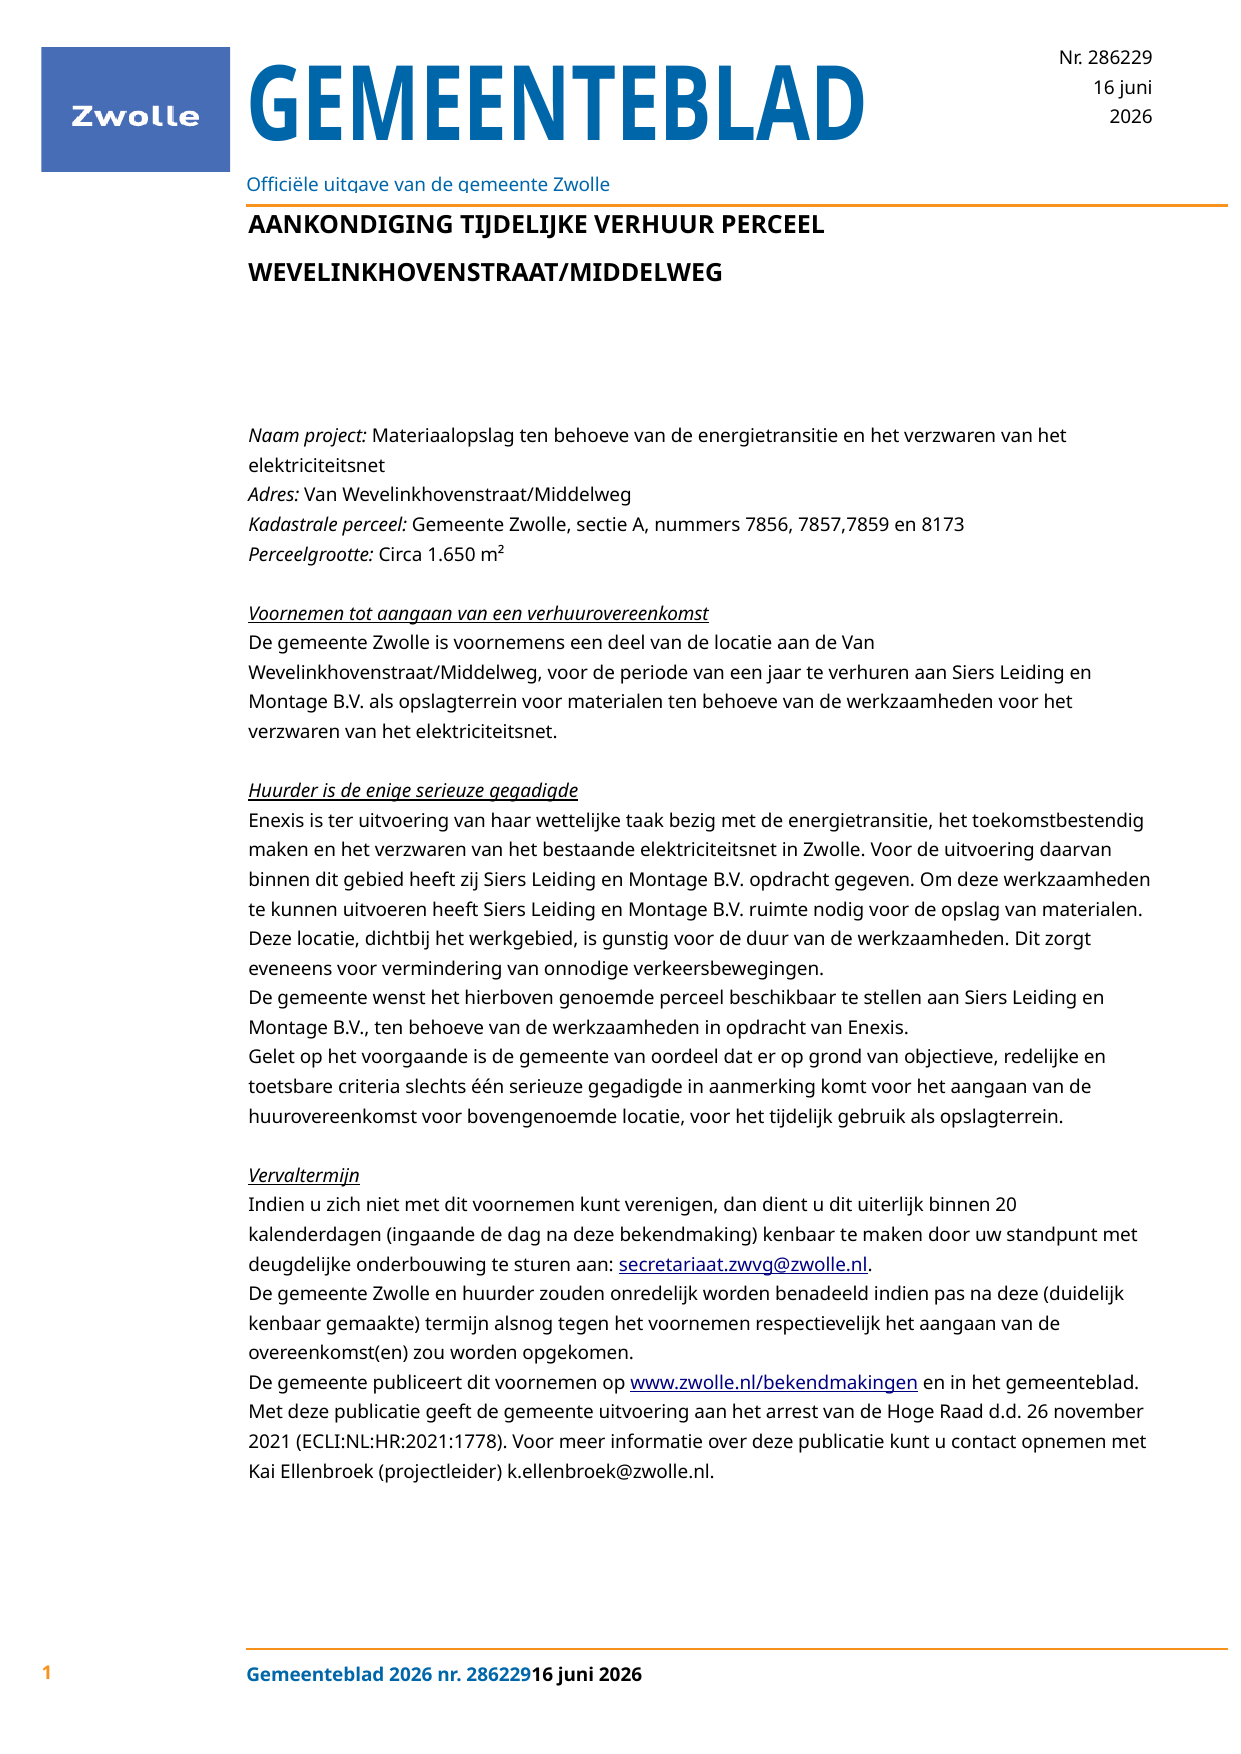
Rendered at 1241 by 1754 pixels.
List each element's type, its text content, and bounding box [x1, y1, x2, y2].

text Gelet op het voorgaande is de gemeente van oordeel dat er op grond van objectieve, redelijke en toetsbare criteria slechts één serieuze gegadigde in aanmerking komt voor het aangaan van de huurovereenkomst voor bovengenoemde locatie, voor het tijdelijk gebruik als opslagterrein. [248, 1044, 1152, 1129]
text Perceelgrootte: Circa 1.650 m² [248, 541, 1152, 567]
picture [41, 47, 231, 172]
text De gemeente Zwolle is voornemens een deel van de locatie aan de Van Wevelinkhovenstraat/Middelweg, voor de periode van een jaar te verhuren aan Siers Leiding en Montage B.V. als opslagterrein voor materialen ten behoeve van de werkzaamheden voor het verzwaren van het elektriciteitsnet. [248, 629, 1152, 744]
text De gemeente wenst het hierboven genoemde perceel beschikbaar te stellen aan Siers Leiding en Montage B.V., ten behoeve van de werkzaamheden in opdracht van Enexis. [248, 984, 1152, 1040]
text Indien u zich niet met dit voornemen kunt verenigen, dan dient u dit uiterlijk binnen 20 kalenderdagen (ingaande de dag na deze bekendmaking) kenbaar te maken door uw standpunt met deugdelijke onderbouwing te sturen aan: secretariaat.zwvg@zwolle.nl. [248, 1192, 1152, 1277]
text Adres: Van Wevelinkhovenstraat/Middelweg [248, 482, 1152, 507]
text Voornemen tot aangaan van een verhuurovereenkomst [248, 600, 1152, 626]
text Huurder is de enige serieuze gegadigde [248, 777, 1152, 803]
text De gemeente Zwolle en huurder zouden onredelijk worden benadeeld indien pas na deze (duidelijk kenbaar gemaakte) termijn alsnog tegen het voornemen respectievelijk het aangaan van de overeenkomst(en) zou worden opgekomen. [248, 1280, 1152, 1365]
text Enexis is ter uitvoering van haar wettelijke taak bezig met de energietransitie, het toekomstbestendig maken en het verzwaren van het bestaande elektriciteitsnet in Zwolle. Voor de uitvoering daarvan binnen dit gebied heeft zij Siers Leiding en Montage B.V. opdracht gegeven. Om deze werkzaamheden te kunnen uitvoeren heeft Siers Leiding en Montage B.V. ruimte nodig voor de opslag van materialen. Deze locatie, dichtbij het werkgebied, is gunstig voor de duur van de werkzaamheden. Dit zorgt eveneens voor vermindering van onnodige verkeersbewegingen. [248, 807, 1152, 981]
text Kadastrale perceel: Gemeente Zwolle, sectie A, nummers 7856, 7857,7859 en 8173 [248, 511, 1152, 537]
text De gemeente publiceert dit voornemen op www.zwolle.nl/bekendmakingen en in het gemeenteblad. Met deze publicatie geeft de gemeente uitvoering aan het arrest van de Hoge Raad d.d. 26 november 2021 (ECLI:NL:HR:2021:1778). Voor meer informatie over deze publicatie kunt u contact opnemen met Kai Ellenbroek (projectleider) k.ellenbroek@zwolle.nl. [248, 1369, 1152, 1484]
text Naam project: Materiaalopslag ten behoeve van de energietransitie en het verzwaren van het elektriciteitsnet [248, 422, 1152, 478]
text AANKONDIGING TIJDELIJKE VERHUUR PERCEEL WEVELINKHOVENSTRAAT/MIDDELWEG [248, 207, 1152, 288]
text Vervaltermijn [248, 1162, 1152, 1188]
